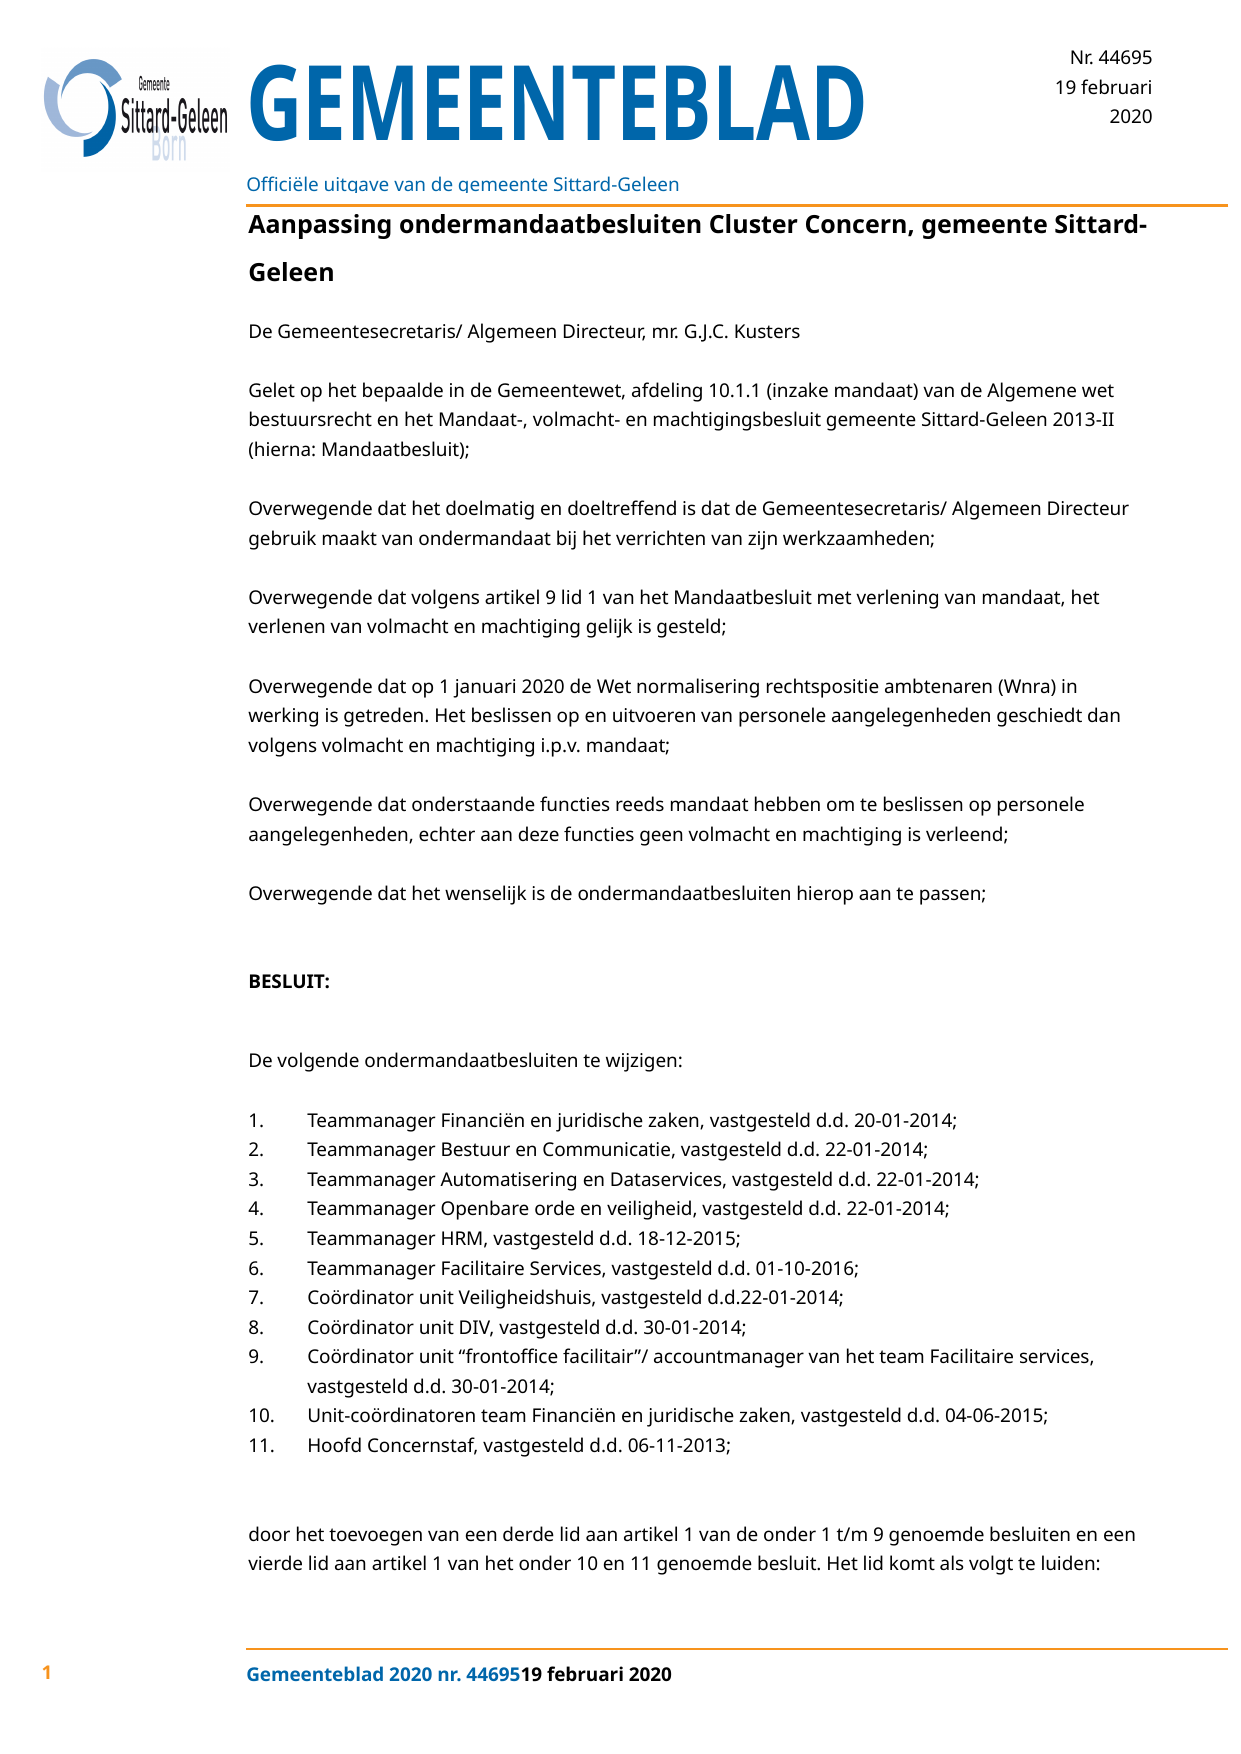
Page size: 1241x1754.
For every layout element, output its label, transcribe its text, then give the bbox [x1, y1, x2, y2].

list Unit-coördinatoren team Financiën en juridische zaken, vastgesteld d.d. 04-06-2015; [248, 1403, 1152, 1428]
text Overwegende dat op 1 januari 2020 de Wet normalisering rechtspositie ambtenaren (Wnra) in werking is getreden. Het beslissen op en uitvoeren van personele aangelegenheden geschiedt dan volgens volmacht en machtiging i.p.v. mandaat; [248, 673, 1152, 758]
text Gelet op het bepaalde in de Gemeentewet, afdeling 10.1.1 (inzake mandaat) van de Algemene wet bestuursrecht en het Mandaat-, volmacht- en machtigingsbesluit gemeente Sittard-Geleen 2013-II [248, 377, 1152, 432]
text Overwegende dat onderstaande functies reeds mandaat hebben om te beslissen op personele aangelegenheden, echter aan deze functies geen volmacht en machtiging is verleend; [248, 791, 1152, 847]
list Coördinator unit Veiligheidshuis, vastgesteld d.d.22-01-2014; [248, 1284, 1152, 1310]
list Teammanager Facilitaire Services, vastgesteld d.d. 01-10-2016; [248, 1255, 1152, 1280]
text BESLUIT: [248, 969, 1152, 994]
list Hoofd Concernstaf, vastgesteld d.d. 06-11-2013; [248, 1432, 1152, 1458]
text door het toevoegen van een derde lid aan artikel 1 van de onder 1 t/m 9 genoemde besluiten en een vierde lid aan artikel 1 van het onder 10 en 11 genoemde besluit. Het lid komt als volgt te luiden: [248, 1521, 1152, 1576]
list Coördinator unit “frontoffice facilitair”/ accountmanager van het team Facilitaire services, vastgesteld d.d. 30-01-2014; [248, 1343, 1152, 1399]
picture [41, 47, 231, 172]
text (hierna: Mandaatbesluit); [248, 436, 1152, 462]
list Coördinator unit DIV, vastgesteld d.d. 30-01-2014; [248, 1314, 1152, 1339]
list Teammanager Financiën en juridische zaken, vastgesteld d.d. 20-01-2014; [248, 1107, 1152, 1132]
text De Gemeentesecretaris/ Algemeen Directeur, mr. G.J.C. Kusters [248, 318, 1152, 344]
text Overwegende dat volgens artikel 9 lid 1 van het Mandaatbesluit met verlening van mandaat, het verlenen van volmacht en machtiging gelijk is gesteld; [248, 584, 1152, 639]
list Teammanager Automatisering en Dataservices, vastgesteld d.d. 22-01-2014; [248, 1166, 1152, 1192]
list Teammanager HRM, vastgesteld d.d. 18-12-2015; [248, 1225, 1152, 1251]
text Overwegende dat het wenselijk is de ondermandaatbesluiten hierop aan te passen; [248, 880, 1152, 906]
text De volgende ondermandaatbesluiten te wijzigen: [248, 1048, 1152, 1073]
text Aanpassing ondermandaatbesluiten Cluster Concern, gemeente Sittard-Geleen [248, 207, 1152, 288]
list Teammanager Bestuur en Communicatie, vastgesteld d.d. 22-01-2014; [248, 1136, 1152, 1162]
list Teammanager Openbare orde en veiligheid, vastgesteld d.d. 22-01-2014; [248, 1196, 1152, 1221]
text Overwegende dat het doelmatig en doeltreffend is dat de Gemeentesecretaris/ Algemeen Directeur gebruik maakt van ondermandaat bij het verrichten van zijn werkzaamheden; [248, 495, 1152, 551]
